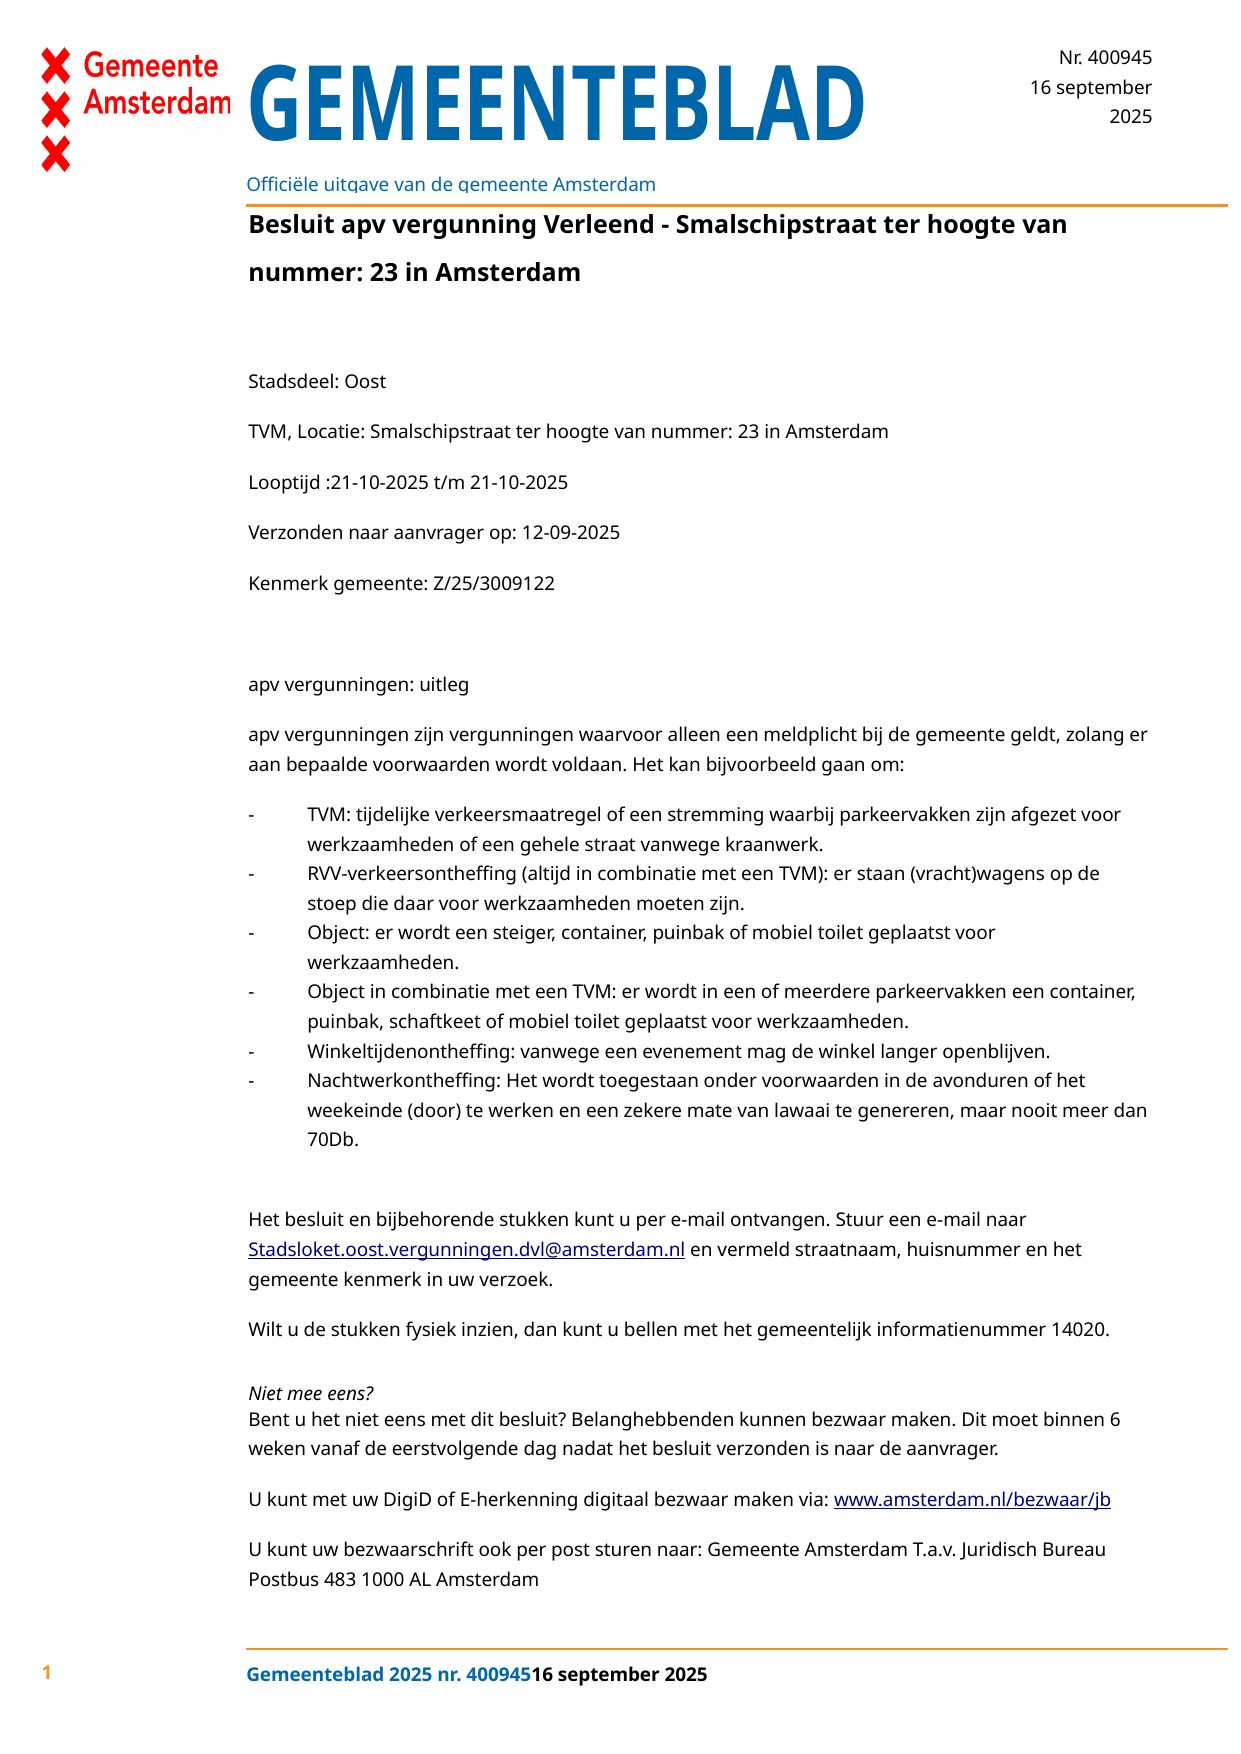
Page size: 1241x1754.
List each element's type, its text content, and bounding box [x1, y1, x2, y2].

list RVV-verkeersontheffing (altijd in combinatie met een TVM): er staan (vracht)wagens op de stoep die daar voor werkzaamheden moeten zijn. [248, 860, 1152, 916]
text Het besluit en bijbehorende stukken kunt u per e-mail ontvangen. Stuur een e-mail naar Stadsloket.oost.vergunningen.dvl@amsterdam.nl en vermeld straatnaam, huisnummer en het gemeente kenmerk in uw verzoek. [248, 1207, 1152, 1292]
text Wilt u de stukken fysiek inzien, dan kunt u bellen met het gemeentelijk informatienummer 14020. [248, 1316, 1152, 1342]
list TVM: tijdelijke verkeersmaatregel of een stremming waarbij parkeervakken zijn afgezet voor werkzaamheden of een gehele straat vanwege kraanwerk. [248, 801, 1152, 857]
text Kenmerk gemeente: Z/25/3009122 [248, 570, 1152, 596]
list Object in combinatie met een TVM: er wordt in een of meerdere parkeervakken een container, puinbak, schaftkeet of mobiel toilet geplaatst voor werkzaamheden. [248, 979, 1152, 1034]
text Looptijd :21-10-2025 t/m 21-10-2025 [248, 469, 1152, 495]
text Bent u het niet eens met dit besluit? Belanghebbenden kunnen bezwaar maken. Dit moet binnen 6 weken vanaf de eerstvolgende dag nadat het besluit verzonden is naar de aanvrager. [248, 1406, 1152, 1461]
list Nachtwerkontheffing: Het wordt toegestaan onder voorwaarden in de avonduren of het weekeinde (door) te werken en een zekere mate van lawaai te genereren, maar nooit meer dan 70Db. [248, 1067, 1152, 1152]
text Besluit apv vergunning Verleend - Smalschipstraat ter hoogte van nummer: 23 in Amsterdam [248, 207, 1152, 288]
picture [41, 47, 231, 172]
text U kunt met uw DigiD of E-herkenning digitaal bezwaar maken via: www.amsterdam.nl/bezwaar/jb [248, 1486, 1152, 1512]
text TVM, Locatie: Smalschipstraat ter hoogte van nummer: 23 in Amsterdam [248, 419, 1152, 444]
text Verzonden naar aanvrager op: 12-09-2025 [248, 519, 1152, 545]
text apv vergunningen zijn vergunningen waarvoor alleen een meldplicht bij de gemeente geldt, zolang er aan bepaalde voorwaarden wordt voldaan. Het kan bijvoorbeeld gaan om: [248, 721, 1152, 777]
list Object: er wordt een steiger, container, puinbak of mobiel toilet geplaatst voor werkzaamheden. [248, 919, 1152, 975]
list Winkeltijdenontheffing: vanwege een evenement mag de winkel langer openblijven. [248, 1038, 1152, 1064]
text U kunt uw bezwaarschrift ook per post sturen naar: Gemeente Amsterdam T.a.v. Juridisch Bureau Postbus 483 1000 AL Amsterdam [248, 1536, 1152, 1592]
text Niet mee eens? [248, 1380, 1152, 1406]
text apv vergunningen: uitleg [248, 671, 1152, 697]
text Stadsdeel: Oost [248, 368, 1152, 394]
